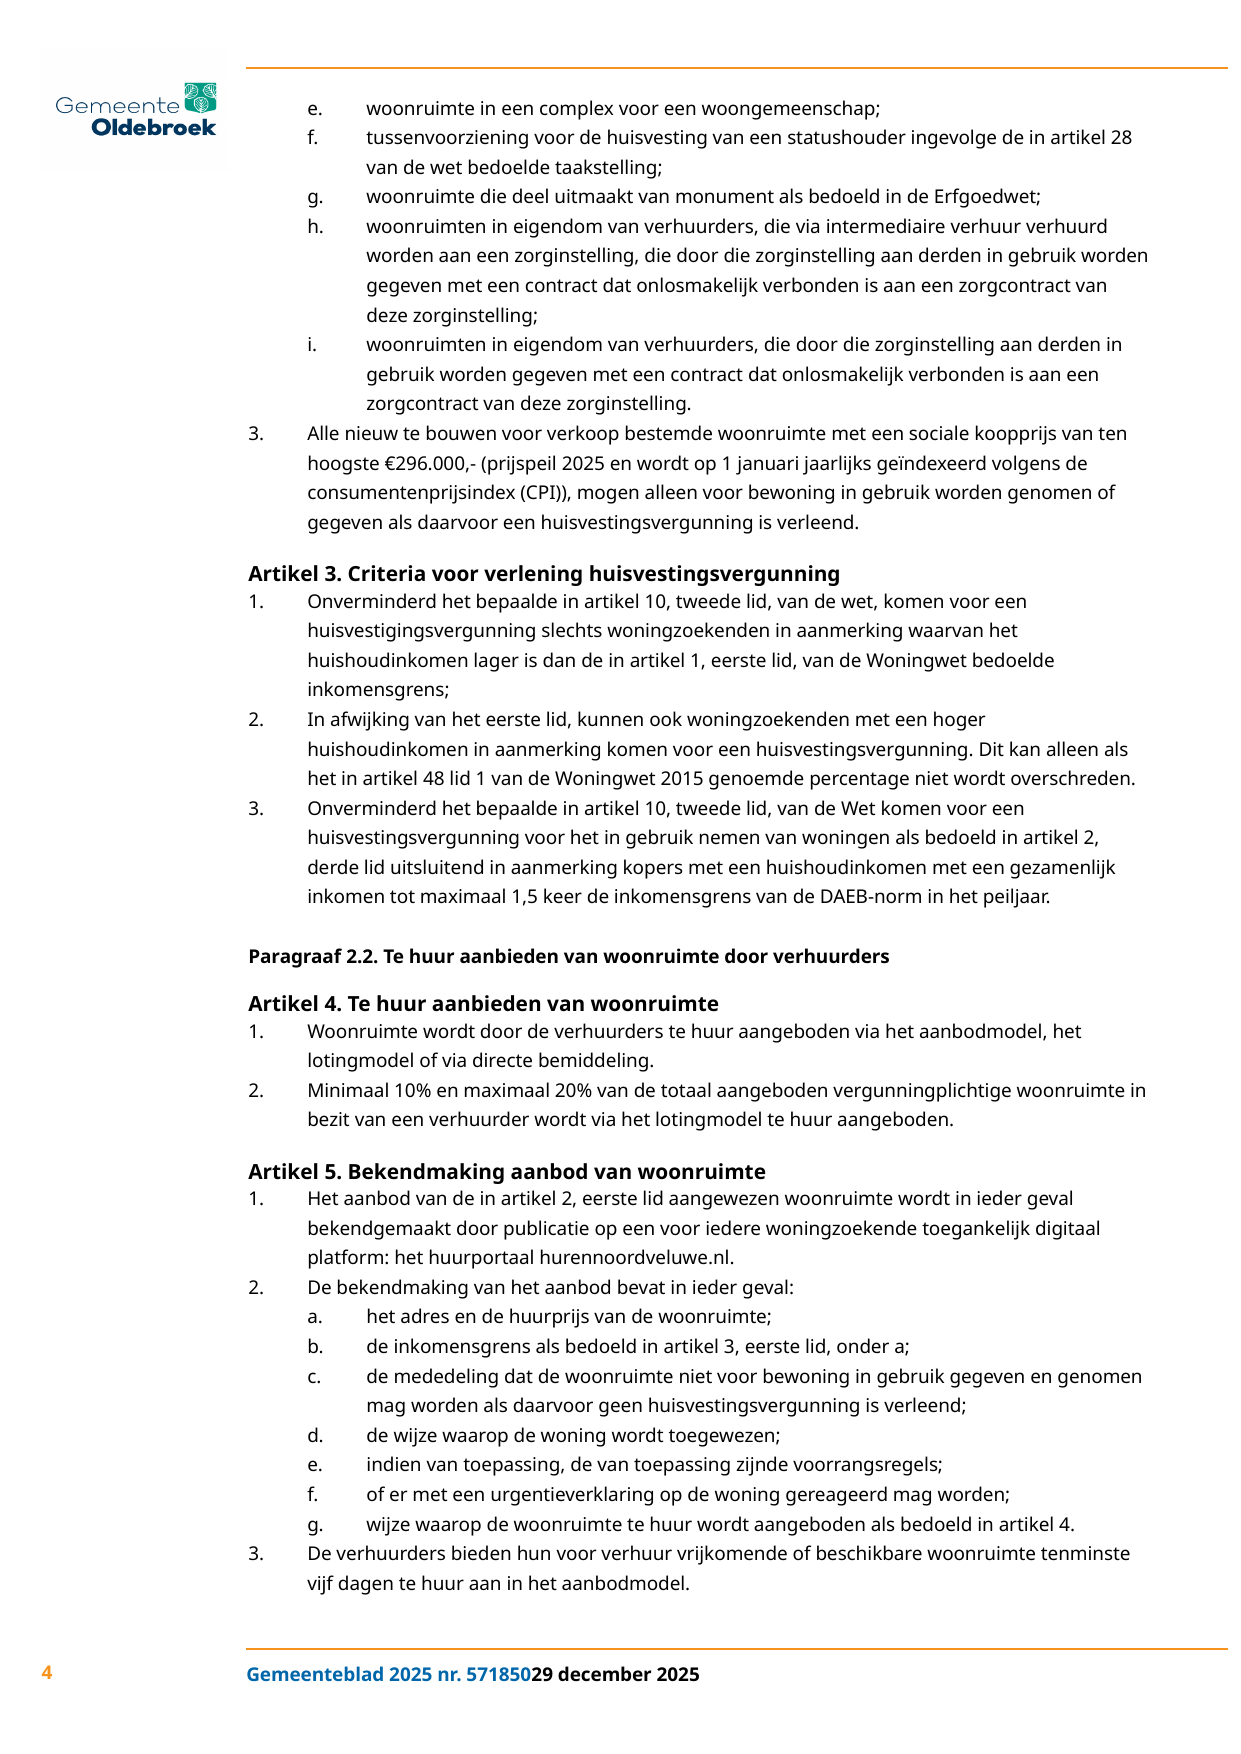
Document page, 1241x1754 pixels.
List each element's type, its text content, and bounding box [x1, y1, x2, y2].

list de inkomensgrens als bedoeld in artikel 3, eerste lid, onder a; [307, 1333, 1152, 1359]
list het adres en de huurprijs van de woonruimte; [307, 1304, 1152, 1329]
text Paragraaf 2.2. Te huur aanbieden van woonruimte door verhuurders [248, 943, 1152, 968]
list woonruimten in eigendom van verhuurders, die door die zorginstelling aan derden in gebruik worden gegeven met een contract dat onlosmakelijk verbonden is aan een zorgcontract van deze zorginstelling. [307, 331, 1152, 416]
list De bekendmaking van het aanbod bevat in ieder geval: [248, 1274, 1152, 1300]
list woonruimte in een complex voor een woongemeenschap; [307, 95, 1152, 121]
list Woonruimte wordt door de verhuurders te huur aangeboden via het aanbodmodel, het lotingmodel of via directe bemiddeling. [248, 1018, 1152, 1073]
list Alle nieuw te bouwen voor verkoop bestemde woonruimte met een sociale koopprijs van ten hoogste €296.000,- (prijspeil 2025 en wordt op 1 januari jaarlijks geïndexeerd volgens de consumentenprijsindex (CPI)), mogen alleen voor bewoning in gebruik worden genomen of gegeven als daarvoor een huisvestingsvergunning is verleend. [248, 420, 1152, 535]
text Artikel 4. Te huur aanbieden van woonruimte [248, 989, 1152, 1018]
list indien van toepassing, de van toepassing zijnde voorrangsregels; [307, 1452, 1152, 1477]
list Onverminderd het bepaalde in artikel 10, tweede lid, van de Wet komen voor een huisvestingsvergunning voor het in gebruik nemen van woningen als bedoeld in artikel 2, derde lid uitsluitend in aanmerking kopers met een huishoudinkomen met een gezamenlijk inkomen tot maximaal 1,5 keer de inkomensgrens van de DAEB-norm in het peiljaar. [248, 795, 1152, 909]
text Artikel 5. Bekendmaking aanbod van woonruimte [248, 1157, 1152, 1185]
list tussenvoorziening voor de huisvesting van een statushouder ingevolge de in artikel 28 van de wet bedoelde taakstelling; [307, 124, 1152, 180]
list De verhuurders bieden hun voor verhuur vrijkomende of beschikbare woonruimte tenminste vijf dagen te huur aan in het aanbodmodel. [248, 1540, 1152, 1596]
list Minimaal 10% en maximaal 20% van de totaal aangeboden vergunningplichtige woonruimte in bezit van een verhuurder wordt via het lotingmodel te huur aangeboden. [248, 1077, 1152, 1132]
picture [41, 47, 231, 172]
list In afwijking van het eerste lid, kunnen ook woningzoekenden met een hoger huishoudinkomen in aanmerking komen voor een huisvestingsvergunning. Dit kan alleen als het in artikel 48 lid 1 van de Woningwet 2015 genoemde percentage niet wordt overschreden. [248, 706, 1152, 791]
list of er met een urgentieverklaring op de woning gereageerd mag worden; [307, 1481, 1152, 1507]
list wijze waarop de woonruimte te huur wordt aangeboden als bedoeld in artikel 4. [307, 1511, 1152, 1537]
list Onverminderd het bepaalde in artikel 10, tweede lid, van de wet, komen voor een huisvestigingsvergunning slechts woningzoekenden in aanmerking waarvan het huishoudinkomen lager is dan de in artikel 1, eerste lid, van de Woningwet bedoelde inkomensgrens; [248, 588, 1152, 702]
text Artikel 3. Criteria voor verlening huisvestingsvergunning [248, 559, 1152, 588]
list woonruimte die deel uitmaakt van monument als bedoeld in de Erfgoedwet; [307, 183, 1152, 209]
list Het aanbod van de in artikel 2, eerste lid aangewezen woonruimte wordt in ieder geval bekendgemaakt door publicatie op een voor iedere woningzoekende toegankelijk digitaal platform: het huurportaal hurennoordveluwe.nl. [248, 1185, 1152, 1270]
list de wijze waarop de woning wordt toegewezen; [307, 1422, 1152, 1448]
list de mededeling dat de woonruimte niet voor bewoning in gebruik gegeven en genomen mag worden als daarvoor geen huisvestingsvergunning is verleend; [307, 1363, 1152, 1418]
list woonruimten in eigendom van verhuurders, die via intermediaire verhuur verhuurd worden aan een zorginstelling, die door die zorginstelling aan derden in gebruik worden gegeven met een contract dat onlosmakelijk verbonden is aan een zorgcontract van deze zorginstelling; [307, 213, 1152, 328]
